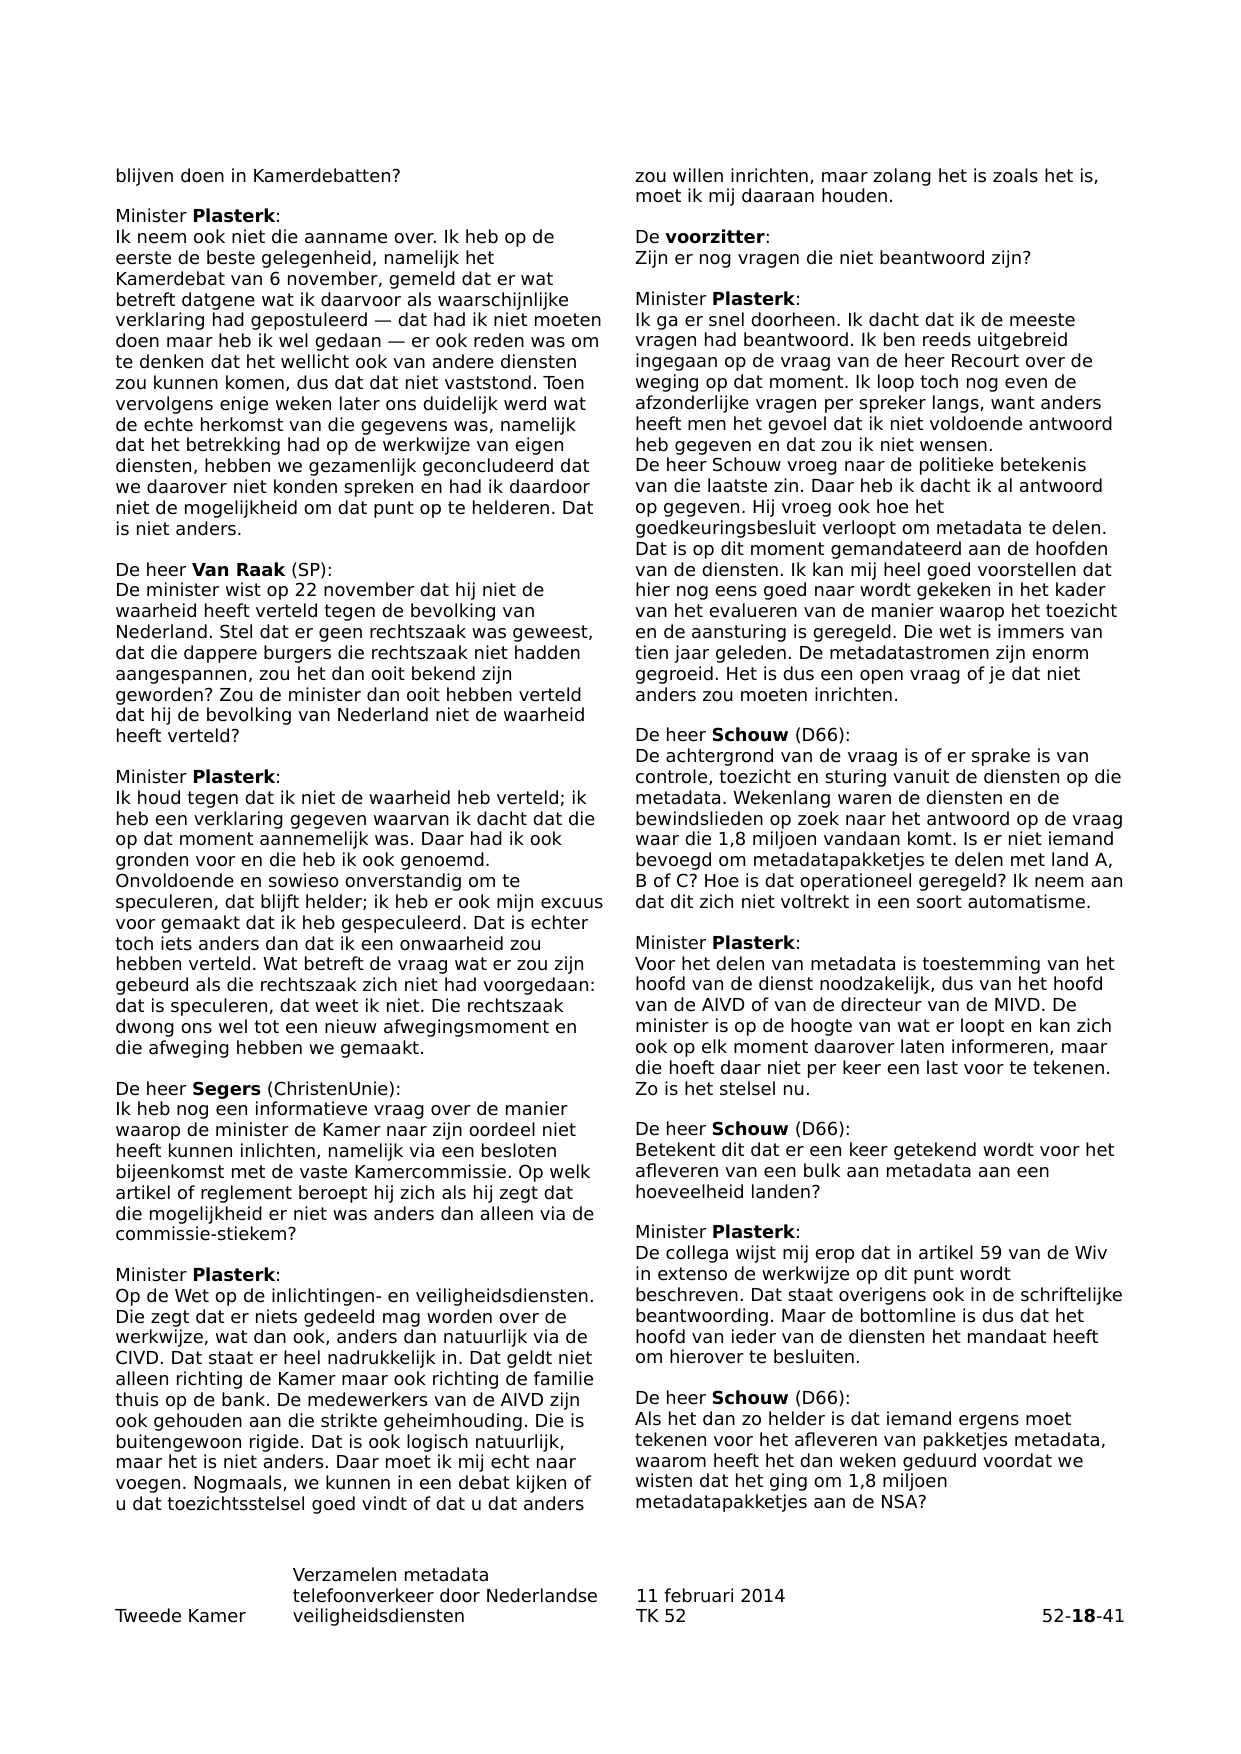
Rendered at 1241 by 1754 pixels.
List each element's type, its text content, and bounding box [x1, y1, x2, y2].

text blijven doen in Kamerdebatten? [115, 165, 605, 186]
text Minister Plasterk: [115, 1265, 605, 1286]
text Op de Wet op de inlichtingen- en veiligheidsdiensten. Die zegt dat er niets gedeeld mag worden over de werkwijze, wat dan ook, anders dan natuurlijk via de CIVD. Dat staat er heel nadrukkelijk in. Dat geldt niet alleen richting de Kamer maar ook richting de familie thuis op de bank. De medewerkers van de AIVD zijn ook gehouden aan die strikte geheimhouding. Die is buitengewoon rigide. Dat is ook logisch natuurlijk, maar het is niet anders. Daar moet ik mij echt naar voegen. Nogmaals, we kunnen in een debat kijken of u dat toezichtsstelsel goed vindt of dat u dat anders [115, 1286, 605, 1515]
text Ik heb nog een informatieve vraag over de manier waarop de minister de Kamer naar zijn oordeel niet heeft kunnen inlichten, namelijk via een besloten bijeenkomst met de vaste Kamercommissie. Op welk artikel of reglement beroept hij zich als hij zegt dat die mogelijkheid er niet was anders dan alleen via de commissie-stiekem? [115, 1099, 605, 1245]
text De heer Van Raak (SP): [115, 559, 605, 580]
text Betekent dit dat er een keer getekend wordt voor het afleveren van een bulk aan metadata aan een hoeveelheid landen? [635, 1140, 1125, 1202]
text De heer Schouw (D66): [635, 1119, 1125, 1140]
text Ik neem ook niet die aanname over. Ik heb op de eerste de beste gelegenheid, namelijk het Kamerdebat van 6 november, gemeld dat er wat betreft datgene wat ik daarvoor als waarschijnlijke verklaring had gepostuleerd — dat had ik niet moeten doen maar heb ik wel gedaan — er ook reden was om te denken dat het wellicht ook van andere diensten zou kunnen komen, dus dat dat niet vaststond. Toen vervolgens enige weken later ons duidelijk werd wat de echte herkomst van die gegevens was, namelijk dat het betrekking had op de werkwijze van eigen diensten, hebben we gezamenlijk geconcludeerd dat we daarover niet konden spreken en had ik daardoor niet de mogelijkheid om dat punt op te helderen. Dat is niet anders. [115, 227, 605, 539]
text Minister Plasterk: [635, 288, 1125, 309]
text De heer Segers (ChristenUnie): [115, 1078, 605, 1099]
text Ik ga er snel doorheen. Ik dacht dat ik de meeste vragen had beantwoord. Ik ben reeds uitgebreid ingegaan op de vraag van de heer Recourt over de weging op dat moment. Ik loop toch nog even de afzonderlijke vragen per spreker langs, want anders heeft men het gevoel dat ik niet voldoende antwoord heb gegeven en dat zou ik niet wensen. [635, 309, 1125, 455]
text Minister Plasterk: [115, 206, 605, 227]
text Als het dan zo helder is dat iemand ergens moet tekenen voor het afleveren van pakketjes metadata, waarom heeft het dan weken geduurd voordat we wisten dat het ging om 1,8 miljoen metadatapakketjes aan de NSA? [635, 1409, 1125, 1513]
text De voorzitter: [635, 227, 1125, 248]
text De heer Schouw (D66): [635, 1388, 1125, 1409]
text Voor het delen van metadata is toestemming van het hoofd van de dienst noodzakelijk, dus van het hoofd van de AIVD of van de directeur van de MIVD. De minister is op de hoogte van wat er loopt en kan zich ook op elk moment daarover laten informeren, maar die hoeft daar niet per keer een last voor te tekenen. Zo is het stelsel nu. [635, 953, 1125, 1099]
text De minister wist op 22 november dat hij niet de waarheid heeft verteld tegen de bevolking van Nederland. Stel dat er geen rechtszaak was geweest, dat die dappere burgers die rechtszaak niet hadden aangespannen, zou het dan ooit bekend zijn geworden? Zou de minister dan ooit hebben verteld dat hij de bevolking van Nederland niet de waarheid heeft verteld? [115, 580, 605, 747]
text De achtergrond van de vraag is of er sprake is van controle, toezicht en sturing vanuit de diensten op die metadata. Wekenlang waren de diensten en de bewindslieden op zoek naar het antwoord op de vraag waar die 1,8 miljoen vandaan komt. Is er niet iemand bevoegd om metadatapakketjes te delen met land A, B of C? Hoe is dat operationeel geregeld? Ik neem aan dat dit zich niet voltrekt in een soort automatisme. [635, 746, 1125, 912]
text Minister Plasterk: [115, 767, 605, 787]
text De heer Schouw vroeg naar de politieke betekenis van die laatste zin. Daar heb ik dacht ik al antwoord op gegeven. Hij vroeg ook hoe het goedkeuringsbesluit verloopt om metadata te delen. Dat is op dit moment gemandateerd aan de hoofden van de diensten. Ik kan mij heel goed voorstellen dat hier nog eens goed naar wordt gekeken in het kader van het evalueren van de manier waarop het toezicht en de aansturing is geregeld. Die wet is immers van tien jaar geleden. De metadatastromen zijn enorm gegroeid. Het is dus een open vraag of je dat niet anders zou moeten inrichten. [635, 455, 1125, 705]
text Minister Plasterk: [635, 932, 1125, 953]
text De heer Schouw (D66): [635, 725, 1125, 746]
text De collega wijst mij erop dat in artikel 59 van de Wiv in extenso de werkwijze op dit punt wordt beschreven. Dat staat overigens ook in de schriftelijke beantwoording. Maar de bottomline is dus dat het hoofd van ieder van de diensten het mandaat heeft om hierover te besluiten. [635, 1243, 1125, 1368]
text Zijn er nog vragen die niet beantwoord zijn? [635, 248, 1125, 268]
text Minister Plasterk: [635, 1222, 1125, 1243]
text Ik houd tegen dat ik niet de waarheid heb verteld; ik heb een verklaring gegeven waarvan ik dacht dat die op dat moment aannemelijk was. Daar had ik ook gronden voor en die heb ik ook genoemd. Onvoldoende en sowieso onverstandig om te speculeren, dat blijft helder; ik heb er ook mijn excuus voor gemaakt dat ik heb gespeculeerd. Dat is echter toch iets anders dan dat ik een onwaarheid zou hebben verteld. Wat betreft de vraag wat er zou zijn gebeurd als die rechtszaak zich niet had voorgedaan: dat is speculeren, dat weet ik niet. Die rechtszaak dwong ons wel tot een nieuw afwegingsmoment en die afweging hebben we gemaakt. [115, 787, 605, 1058]
text zou willen inrichten, maar zolang het is zoals het is, moet ik mij daaraan houden. [635, 165, 1125, 207]
